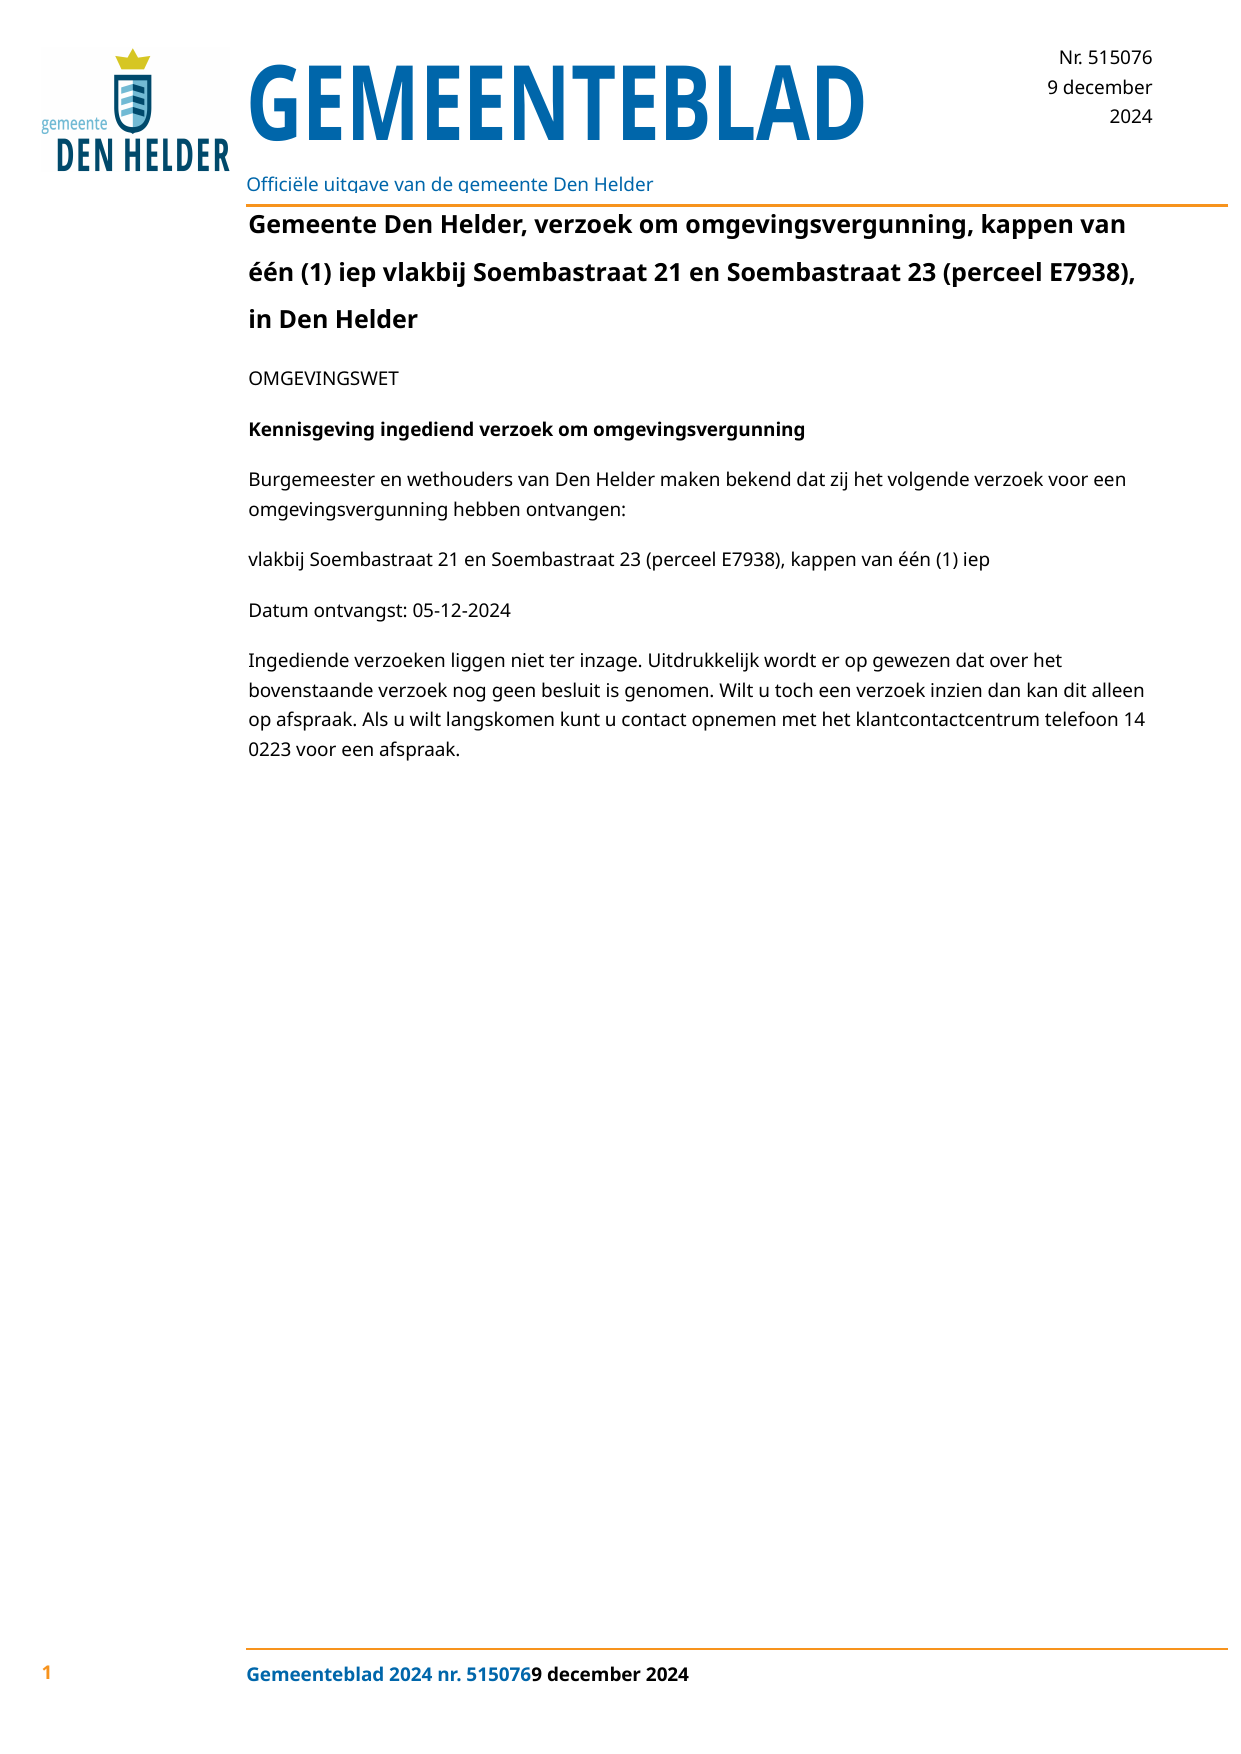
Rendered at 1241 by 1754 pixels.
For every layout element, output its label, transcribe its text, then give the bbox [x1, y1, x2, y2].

text OMGEVINGSWET [248, 366, 1152, 391]
text Burgemeester en wethouders van Den Helder maken bekend dat zij het volgende verzoek voor een omgevingsvergunning hebben ontvangen: [248, 466, 1152, 522]
text Gemeente Den Helder, verzoek om omgevingsvergunning, kappen van één (1) iep vlakbij Soembastraat 21 en Soembastraat 23 (perceel E7938), in Den Helder [248, 207, 1152, 336]
text Datum ontvangst: 05-12-2024 [248, 597, 1152, 622]
text Ingediende verzoeken liggen niet ter inzage. Uitdrukkelijk wordt er op gewezen dat over het bovenstaande verzoek nog geen besluit is genomen. Wilt u toch een verzoek inzien dan kan dit alleen op afspraak. Als u wilt langskomen kunt u contact opnemen met het klantcontactcentrum telefoon 14 0223 voor een afspraak. [248, 647, 1152, 762]
picture [220, 160, 224, 172]
text Kennisgeving ingediend verzoek om omgevingsvergunning [248, 416, 1152, 442]
picture [41, 47, 231, 172]
picture [130, 157, 135, 172]
picture [63, 144, 68, 165]
text vlakbij Soembastraat 21 en Soembastraat 23 (perceel E7938), kappen van één (1) iep [248, 546, 1152, 572]
picture [182, 144, 187, 165]
picture [100, 154, 106, 172]
